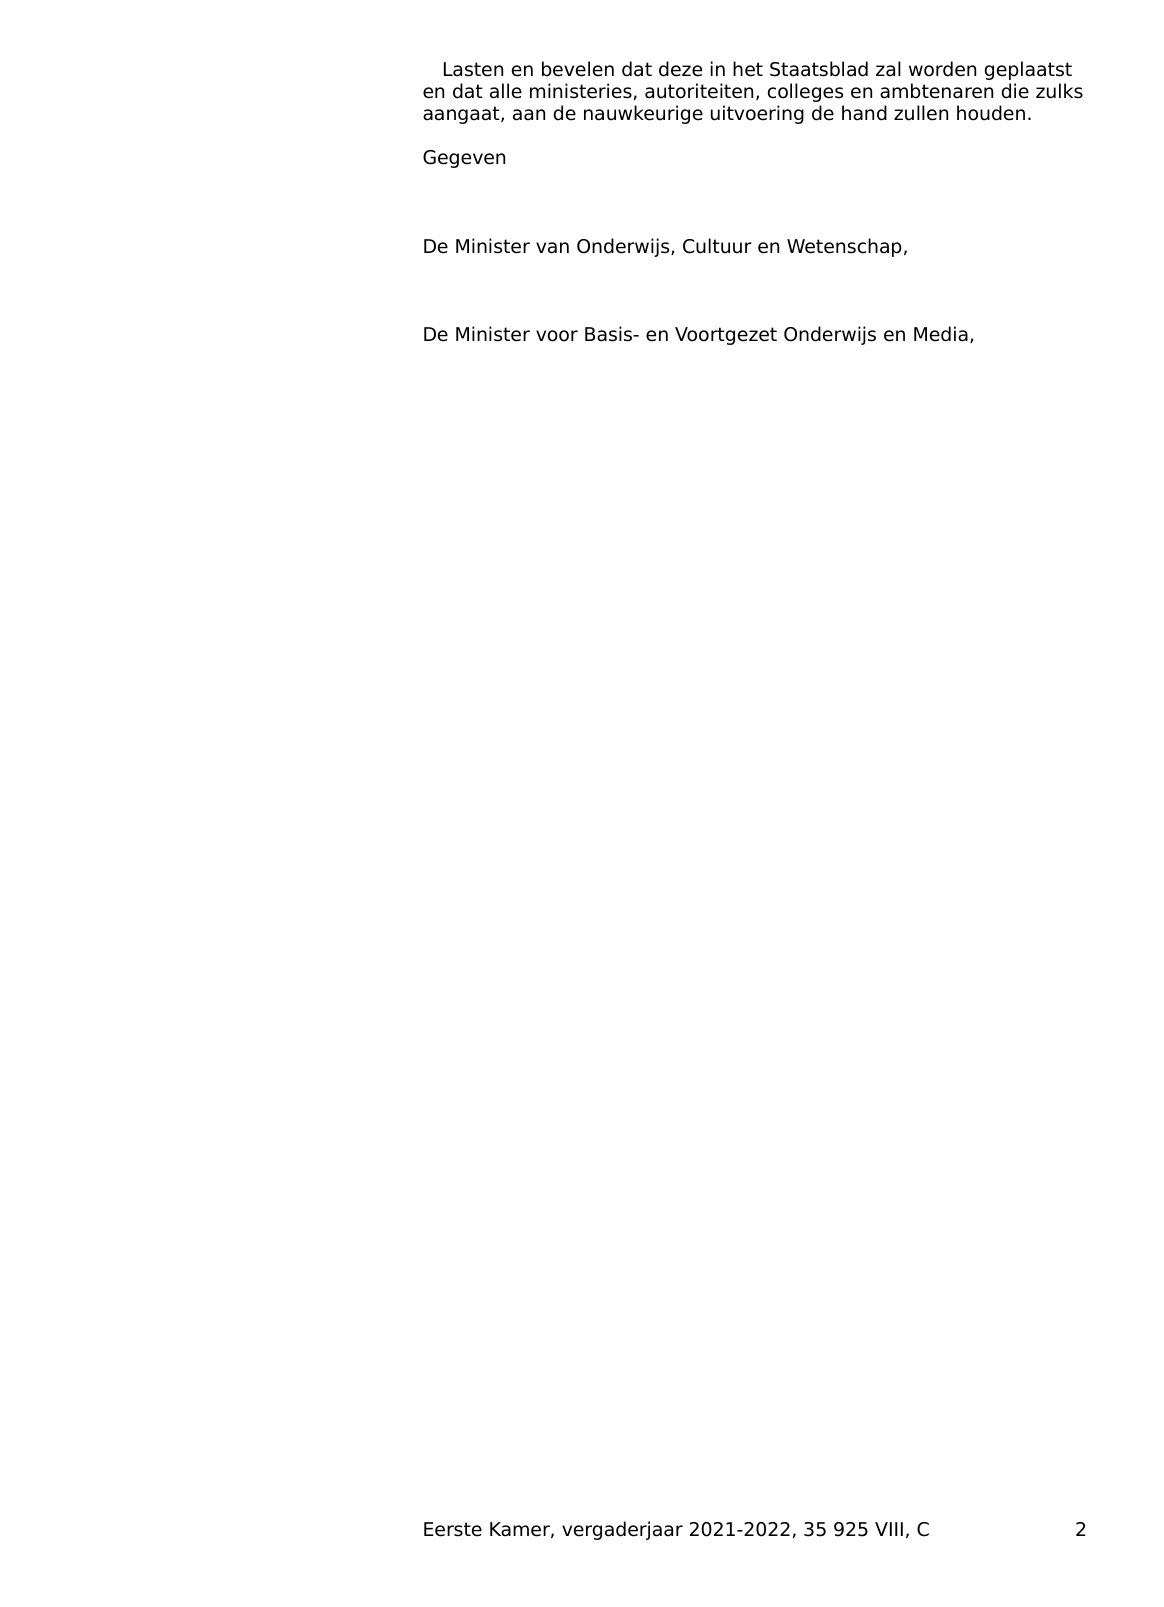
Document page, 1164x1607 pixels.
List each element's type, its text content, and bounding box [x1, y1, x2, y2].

text Gegeven [422, 147, 1087, 169]
text Lasten en bevelen dat deze in het Staatsblad zal worden geplaatst en dat alle ministeries, autoriteiten, colleges en ambtenaren die zulks aangaat, aan de nauwkeurige uitvoering de hand zullen houden. [422, 59, 1087, 125]
text De Minister van Onderwijs, Cultuur en Wetenschap, [422, 236, 1087, 258]
text De Minister voor Basis- en Voortgezet Onderwijs en Media, [422, 324, 1087, 346]
